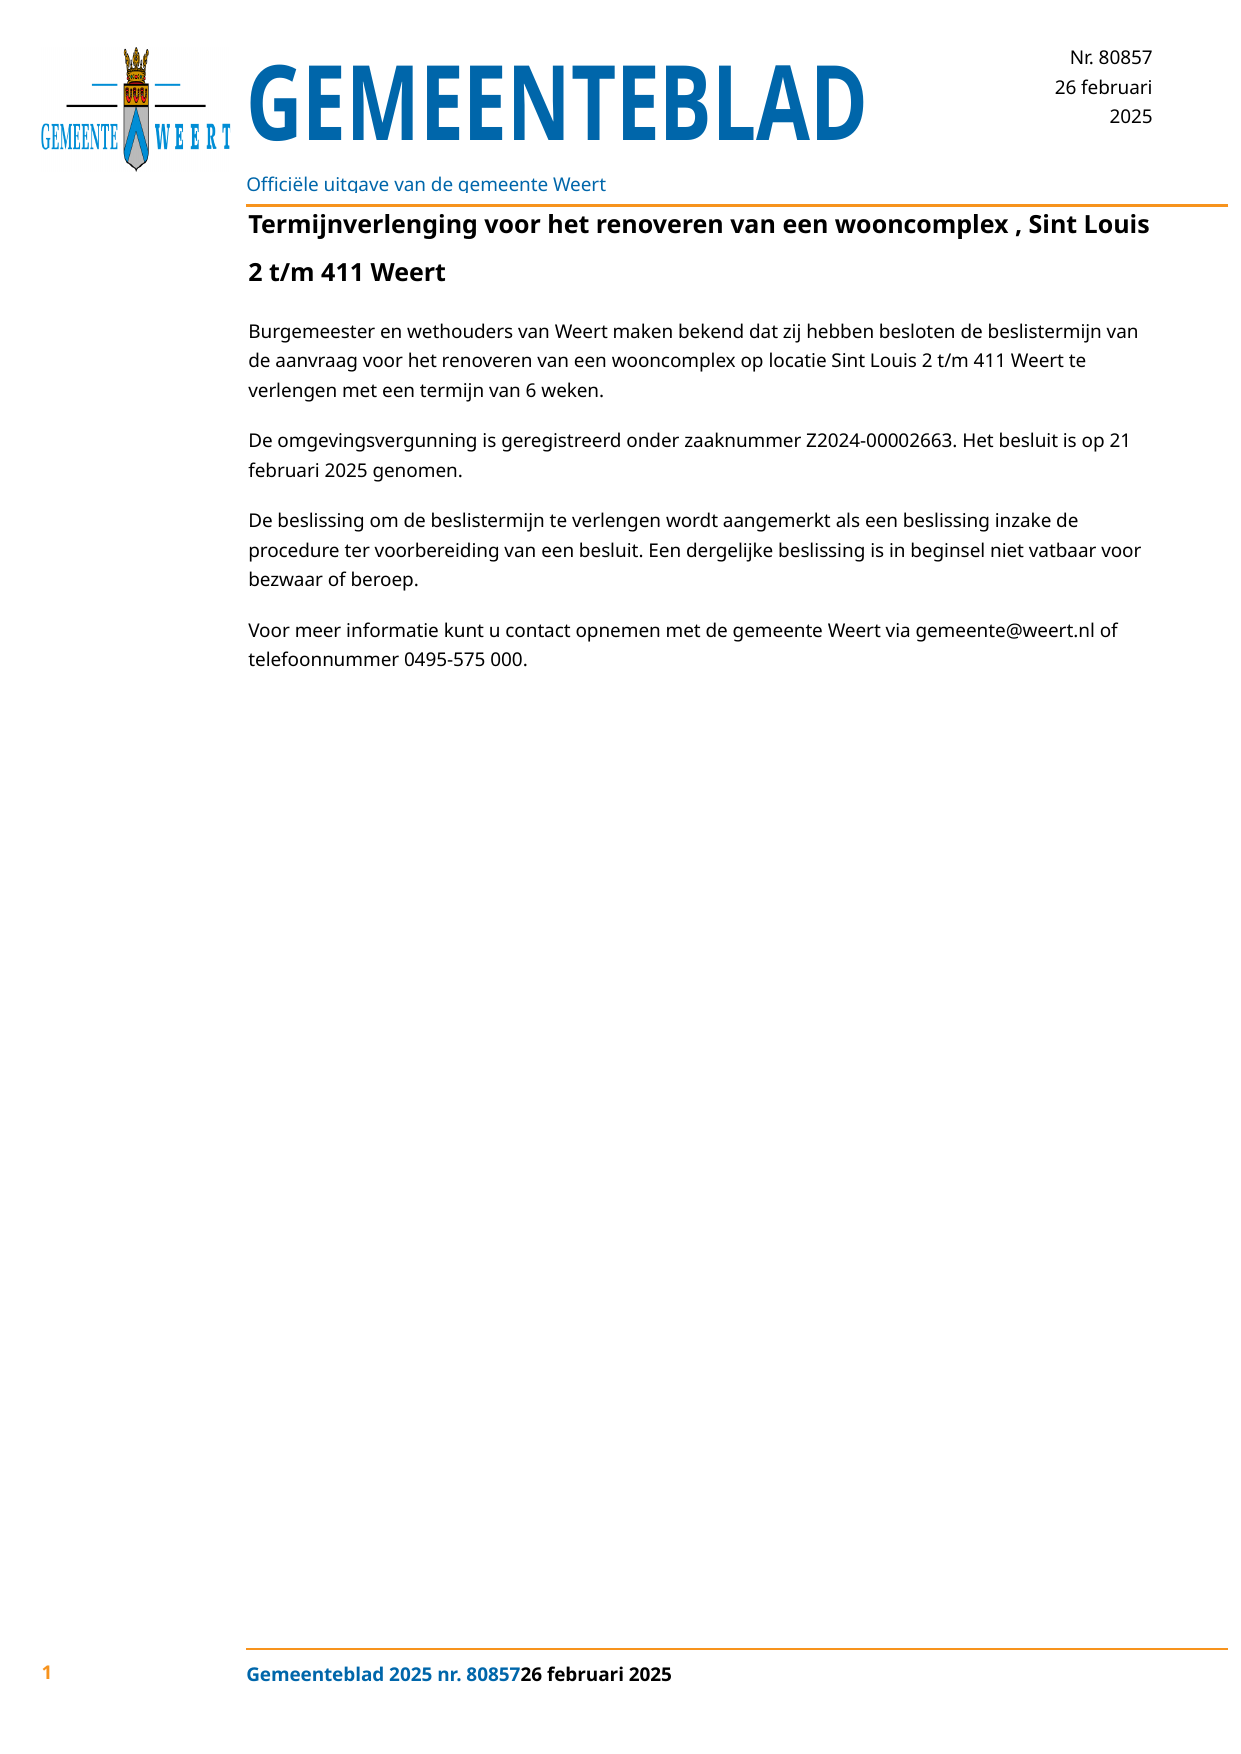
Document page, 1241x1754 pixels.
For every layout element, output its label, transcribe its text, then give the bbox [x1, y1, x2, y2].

text Burgemeester en wethouders van Weert maken bekend dat zij hebben besloten de beslistermijn van de aanvraag voor het renoveren van een wooncomplex op locatie Sint Louis 2 t/m 411 Weert te verlengen met een termijn van 6 weken. [248, 318, 1152, 403]
text De beslissing om de beslistermijn te verlengen wordt aangemerkt als een beslissing inzake de procedure ter voorbereiding van een besluit. Een dergelijke beslissing is in beginsel niet vatbaar voor bezwaar of beroep. [248, 507, 1152, 592]
text Voor meer informatie kunt u contact opnemen met de gemeente Weert via gemeente@weert.nl of telefoonnummer 0495-575 000. [248, 617, 1152, 672]
picture [41, 47, 231, 172]
text De omgevingsvergunning is geregistreerd onder zaaknummer Z2024-00002663. Het besluit is op 21 februari 2025 genomen. [248, 427, 1152, 483]
text Termijnverlenging voor het renoveren van een wooncomplex , Sint Louis 2 t/m 411 Weert [248, 207, 1152, 288]
